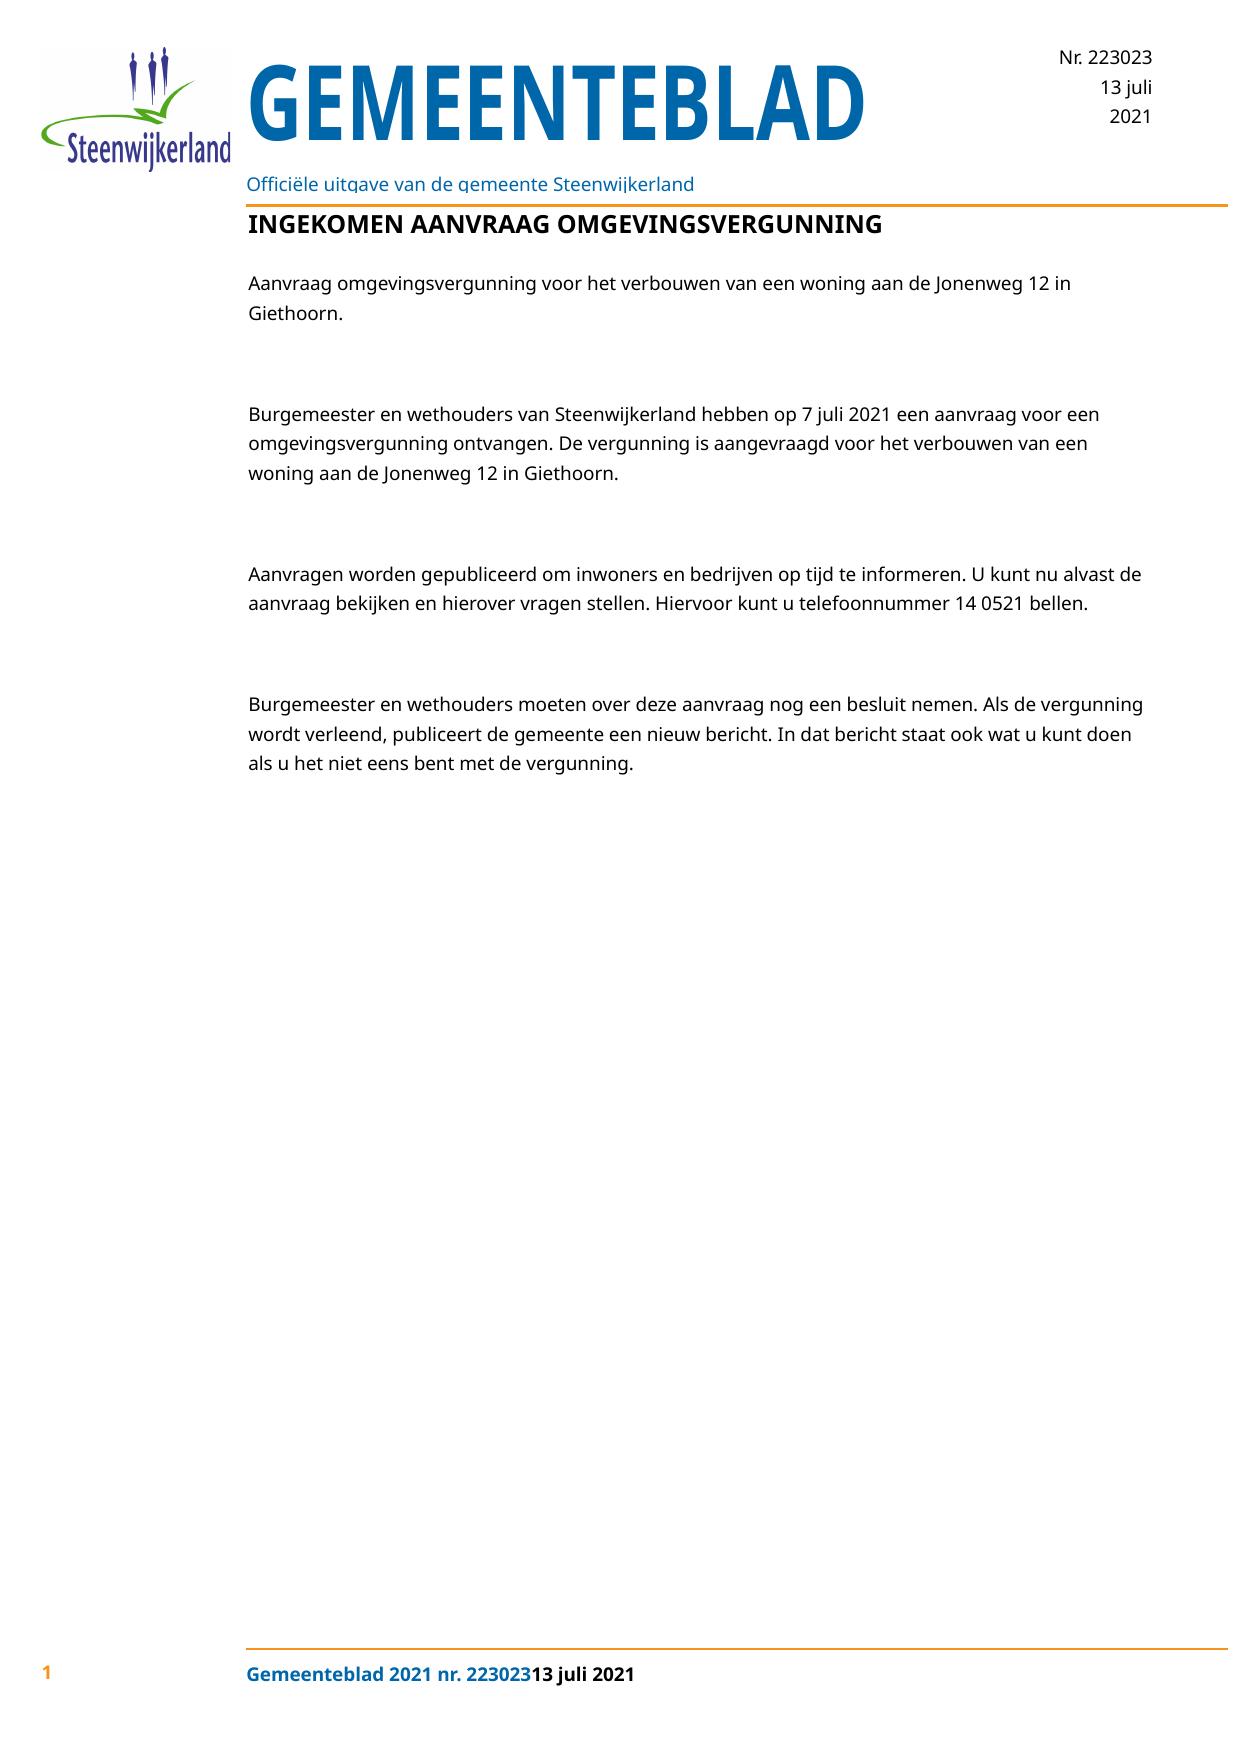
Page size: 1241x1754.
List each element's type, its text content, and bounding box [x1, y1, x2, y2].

text Aanvraag omgevingsvergunning voor het verbouwen van een woning aan de Jonenweg 12 in Giethoorn. [248, 270, 1152, 326]
text Aanvragen worden gepubliceerd om inwoners en bedrijven op tijd te informeren. U kunt nu alvast de aanvraag bekijken en hierover vragen stellen. Hiervoor kunt u telefoonnummer 14 0521 bellen. [248, 561, 1152, 616]
picture [41, 47, 231, 172]
text Burgemeester en wethouders van Steenwijkerland hebben op 7 juli 2021 een aanvraag voor een omgevingsvergunning ontvangen. De vergunning is aangevraagd voor het verbouwen van een woning aan de Jonenweg 12 in Giethoorn. [248, 401, 1152, 486]
text Burgemeester en wethouders moeten over deze aanvraag nog een besluit nemen. Als de vergunning wordt verleend, publiceert de gemeente een nieuw bericht. In dat bericht staat ook wat u kunt doen als u het niet eens bent met de vergunning. [248, 691, 1152, 776]
text INGEKOMEN AANVRAAG OMGEVINGSVERGUNNING [248, 207, 1152, 241]
